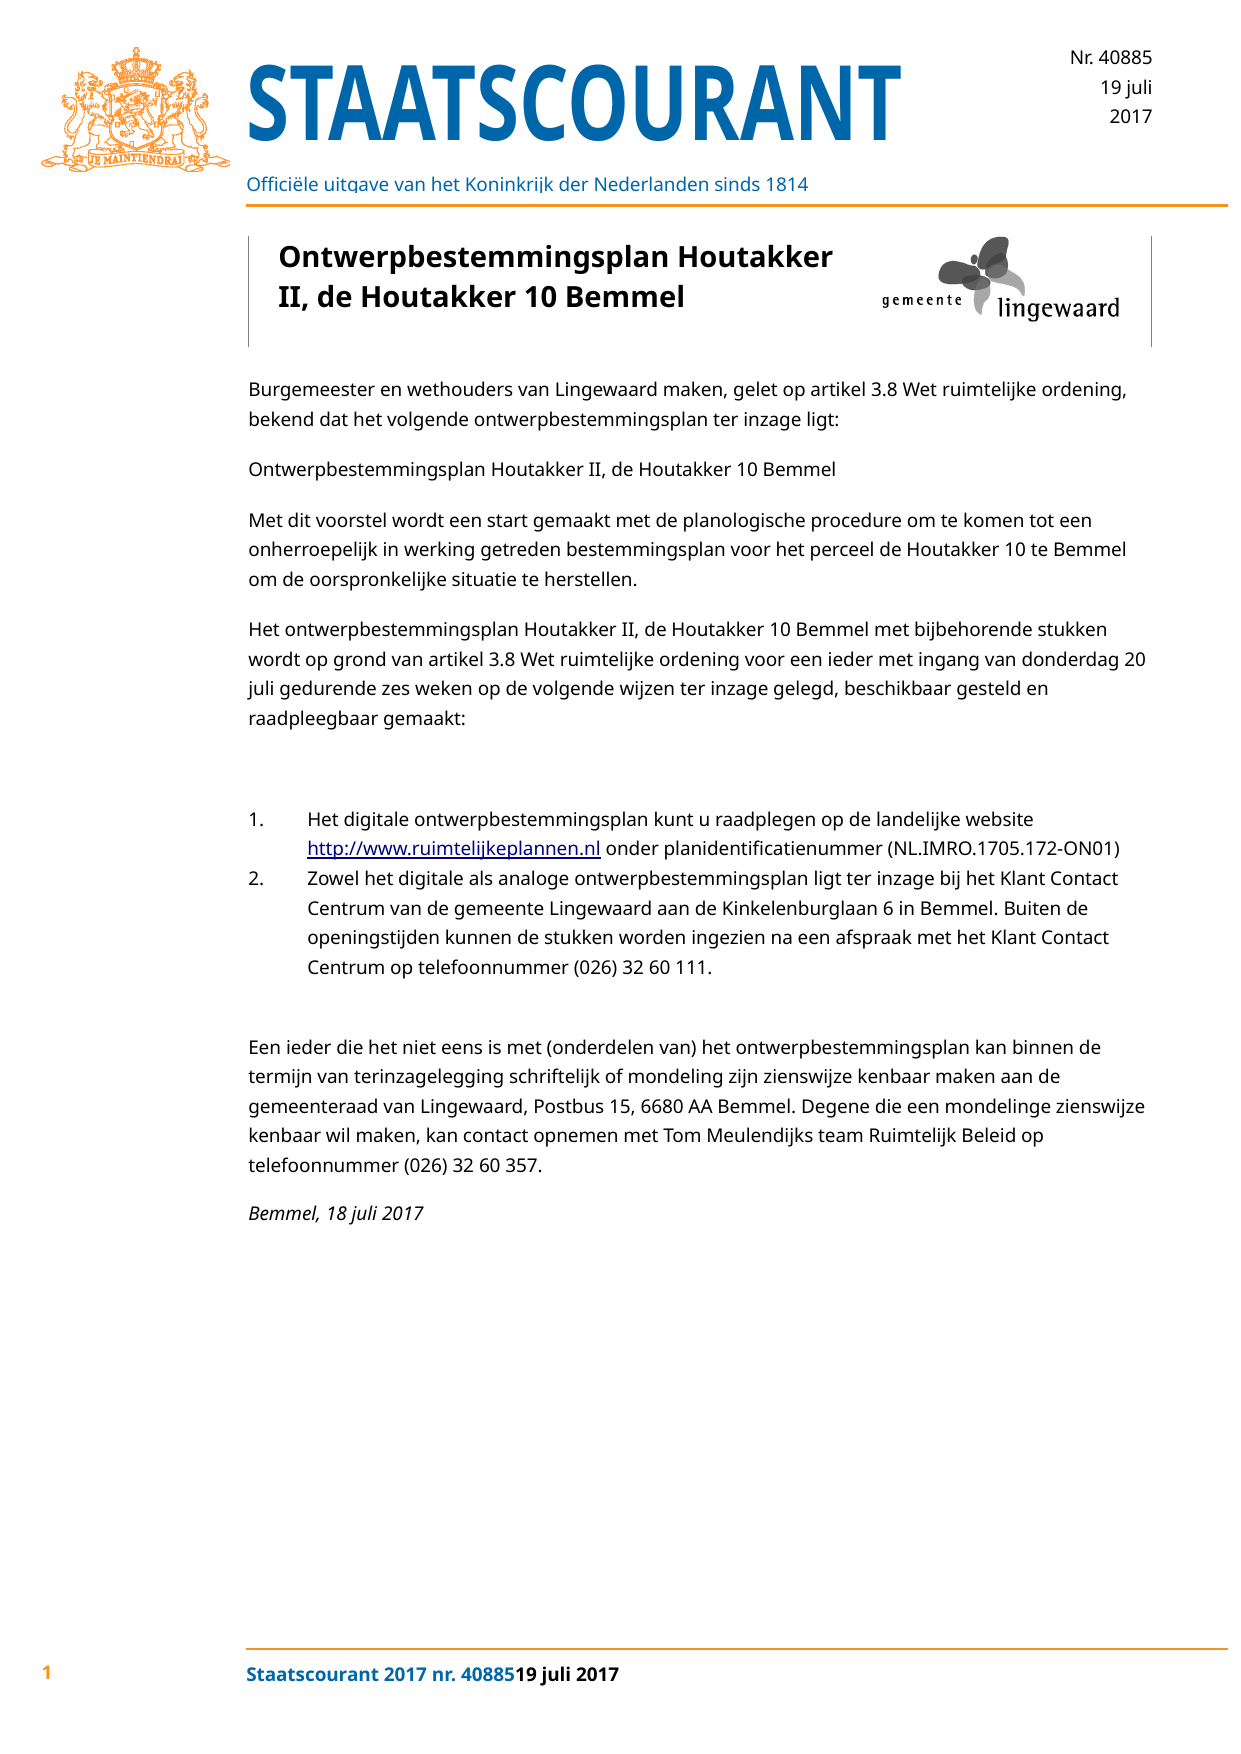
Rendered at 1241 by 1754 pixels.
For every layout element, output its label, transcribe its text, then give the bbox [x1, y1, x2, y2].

text Met dit voorstel wordt een start gemaakt met de planologische procedure om te komen tot een onherroepelijk in werking getreden bestemmingsplan voor het perceel de Houtakker 10 te Bemmel om de oorspronkelijke situatie te herstellen. [248, 507, 1152, 592]
text Een ieder die het niet eens is met (onderdelen van) het ontwerpbestemmingsplan kan binnen de termijn van terinzagelegging schriftelijk of mondeling zijn zienswijze kenbaar maken aan de gemeenteraad van Lingewaard, Postbus 15, 6680 AA Bemmel. Degene die een mondelinge zienswijze kenbaar wil maken, kan contact opnemen met Tom Meulendijks team Ruimtelijk Beleid op telefoonnummer (026) 32 60 357. [248, 1034, 1152, 1178]
picture [882, 236, 1119, 322]
text Het ontwerpbestemmingsplan Houtakker II, de Houtakker 10 Bemmel met bijbehorende stukken wordt op grond van artikel 3.8 Wet ruimtelijke ordening voor een ieder met ingang van donderdag 20 juli gedurende zes weken op de volgende wijzen ter inzage gelegd, beschikbaar gesteld en raadpleegbaar gemaakt: [248, 616, 1152, 731]
text Ontwerpbestemmingsplan Houtakker II, de Houtakker 10 Bemmel [248, 456, 1152, 482]
picture [41, 47, 231, 172]
text Bemmel, 18 juli 2017 [248, 1200, 1152, 1226]
table_header Ontwerpbestemmingsplan Houtakker II, de Houtakker 10 Bemmel [249, 236, 850, 347]
table_header [850, 236, 1151, 347]
list Zowel het digitale als analoge ontwerpbestemmingsplan ligt ter inzage bij het Klant Contact Centrum van de gemeente Lingewaard aan de Kinkelenburglaan 6 in Bemmel. Buiten de openingstijden kunnen de stukken worden ingezien na een afspraak met het Klant Contact Centrum op telefoonnummer (026) 32 60 111. [248, 865, 1152, 980]
text Burgemeester en wethouders van Lingewaard maken, gelet op artikel 3.8 Wet ruimtelijke ordening, bekend dat het volgende ontwerpbestemmingsplan ter inzage ligt: [248, 376, 1152, 432]
list Het digitale ontwerpbestemmingsplan kunt u raadplegen op de landelijke website http://www.ruimtelijkeplannen.nl onder planidentificatienummer (NL.IMRO.1705.172-ON01) [248, 806, 1152, 861]
